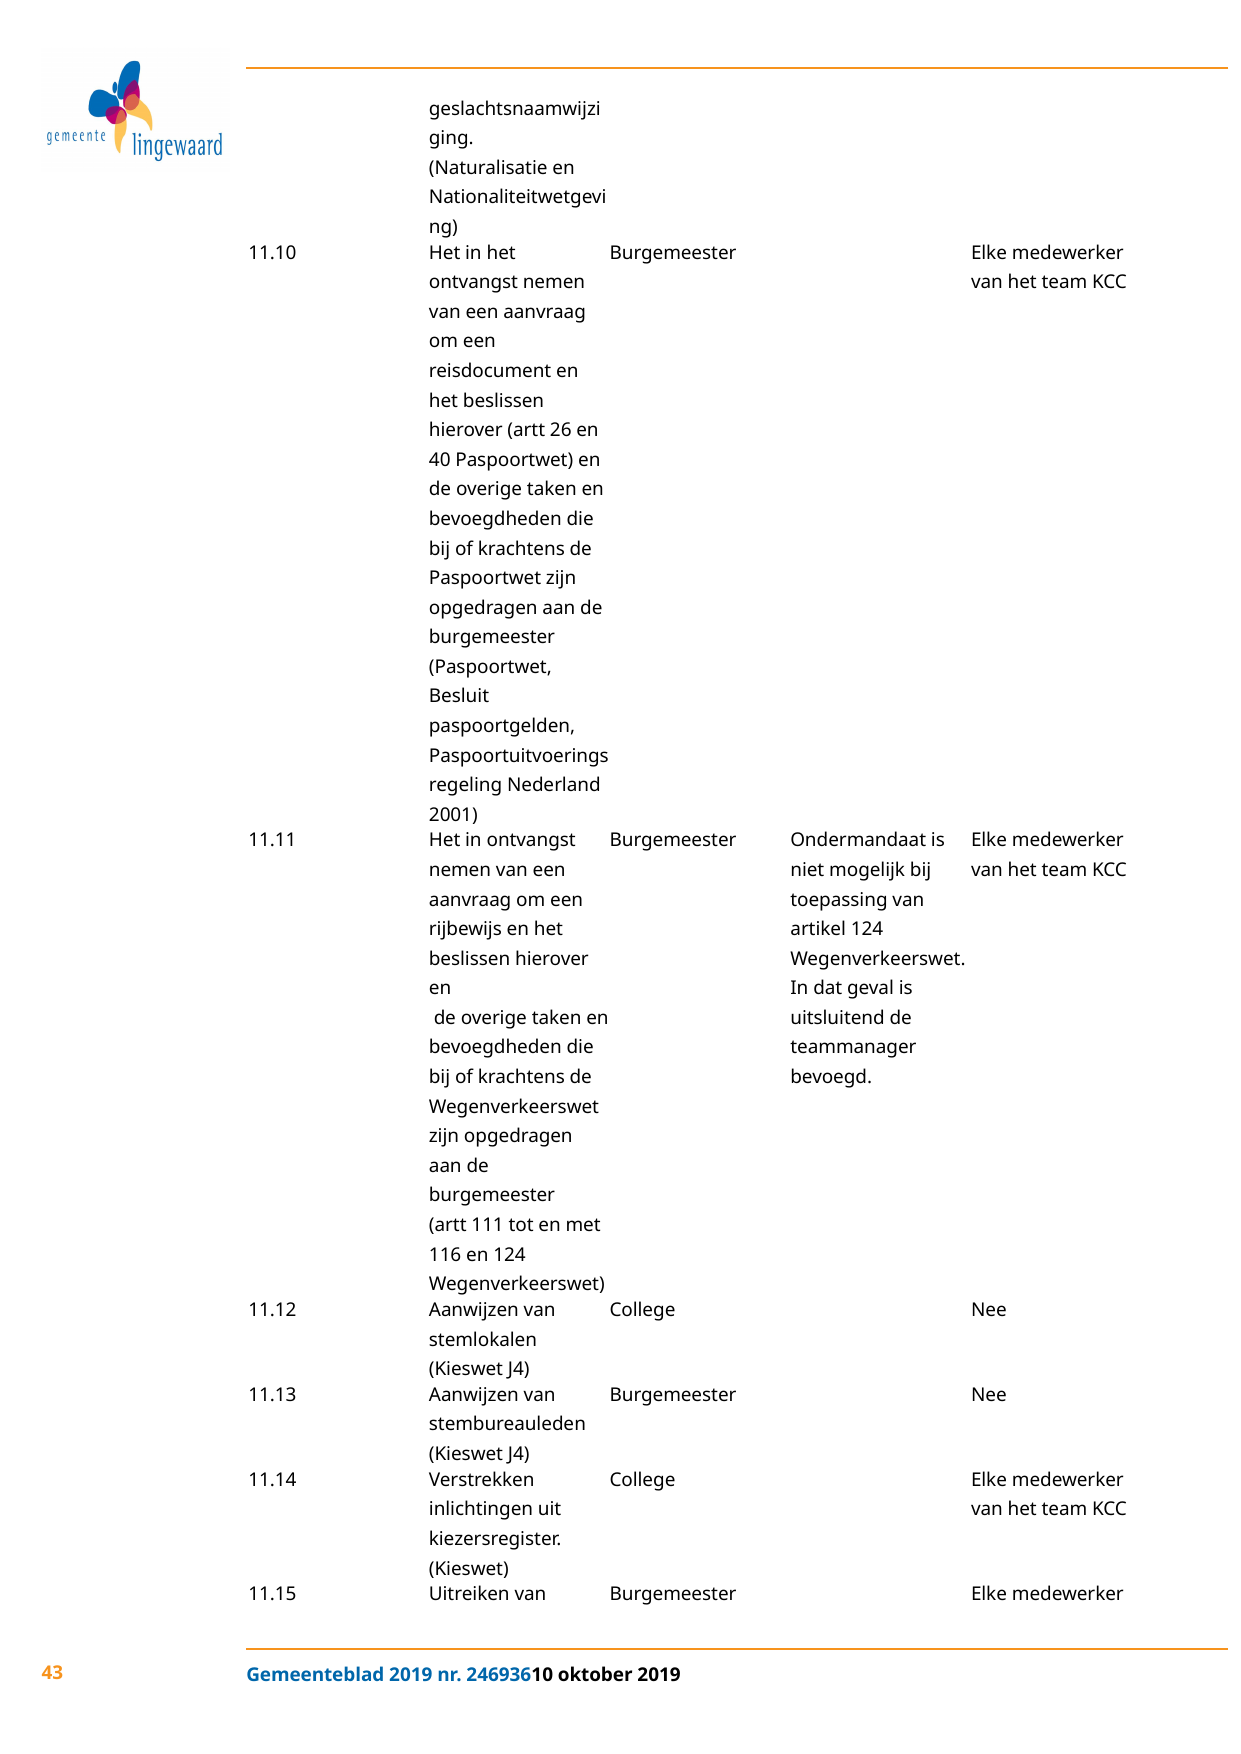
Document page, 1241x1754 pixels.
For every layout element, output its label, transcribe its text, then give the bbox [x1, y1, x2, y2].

table_cell College [609, 1466, 790, 1580]
table_cell Burgemeester [609, 1381, 790, 1466]
table_cell 11.11 [248, 827, 429, 1296]
table_cell Nee [971, 1381, 1152, 1466]
table_cell 11.12 [248, 1296, 429, 1381]
table_cell 11.14 [248, 1466, 429, 1580]
table_cell Elke medewerker van het team KCC [971, 827, 1152, 1296]
table_cell [790, 1580, 971, 1606]
table_cell Het in ontvangst nemen van een aanvraag om een rijbewijs en het beslissen hierover en de overige taken en bevoegdheden die bij of krachtens de Wegenverkeerswet zijn opgedragen aan de burgemeester (artt 111 tot en met 116 en 124 Wegenverkeerswet) [429, 827, 609, 1296]
table_cell 11.10 [248, 239, 429, 827]
table_cell [790, 1296, 971, 1381]
table_cell geslachtsnaamwijziging. (Naturalisatie en Nationaliteitwetgeving) [429, 95, 609, 239]
table_cell Het in het ontvangst nemen van een aanvraag om een reisdocument en het beslissen hierover (artt 26 en 40 Paspoortwet) en de overige taken en bevoegdheden die bij of krachtens de Paspoortwet zijn opgedragen aan de burgemeester (Paspoortwet, Besluit paspoortgelden, Paspoortuitvoeringsregeling Nederland 2001) [429, 239, 609, 827]
table_cell Elke medewerker [971, 1580, 1152, 1606]
table_cell Uitreiken van [429, 1580, 609, 1606]
table_cell [790, 1381, 971, 1466]
table_cell Nee [971, 1296, 1152, 1381]
table_cell Aanwijzen van stemlokalen (Kieswet J4) [429, 1296, 609, 1381]
table_cell 11.13 [248, 1381, 429, 1466]
table_cell Burgemeester [609, 827, 790, 1296]
table_cell [790, 1466, 971, 1580]
table_cell [609, 95, 790, 239]
picture [41, 47, 231, 172]
table_cell Aanwijzen van stembureauleden (Kieswet J4) [429, 1381, 609, 1466]
table_cell 11.15 [248, 1580, 429, 1606]
table_cell Elke medewerker van het team KCC [971, 1466, 1152, 1580]
table_cell [248, 95, 429, 239]
table_cell Elke medewerker van het team KCC [971, 239, 1152, 827]
table_cell [971, 95, 1152, 239]
table_cell Burgemeester [609, 1580, 790, 1606]
table_cell Verstrekken inlichtingen uit kiezersregister. (Kieswet) [429, 1466, 609, 1580]
table_cell Ondermandaat is niet mogelijk bij toepassing van artikel 124 Wegenverkeerswet. In dat geval is uitsluitend de teammanager bevoegd. [790, 827, 971, 1296]
table_cell [790, 95, 971, 239]
table_cell [790, 239, 971, 827]
table_cell Burgemeester [609, 239, 790, 827]
table_cell College [609, 1296, 790, 1381]
